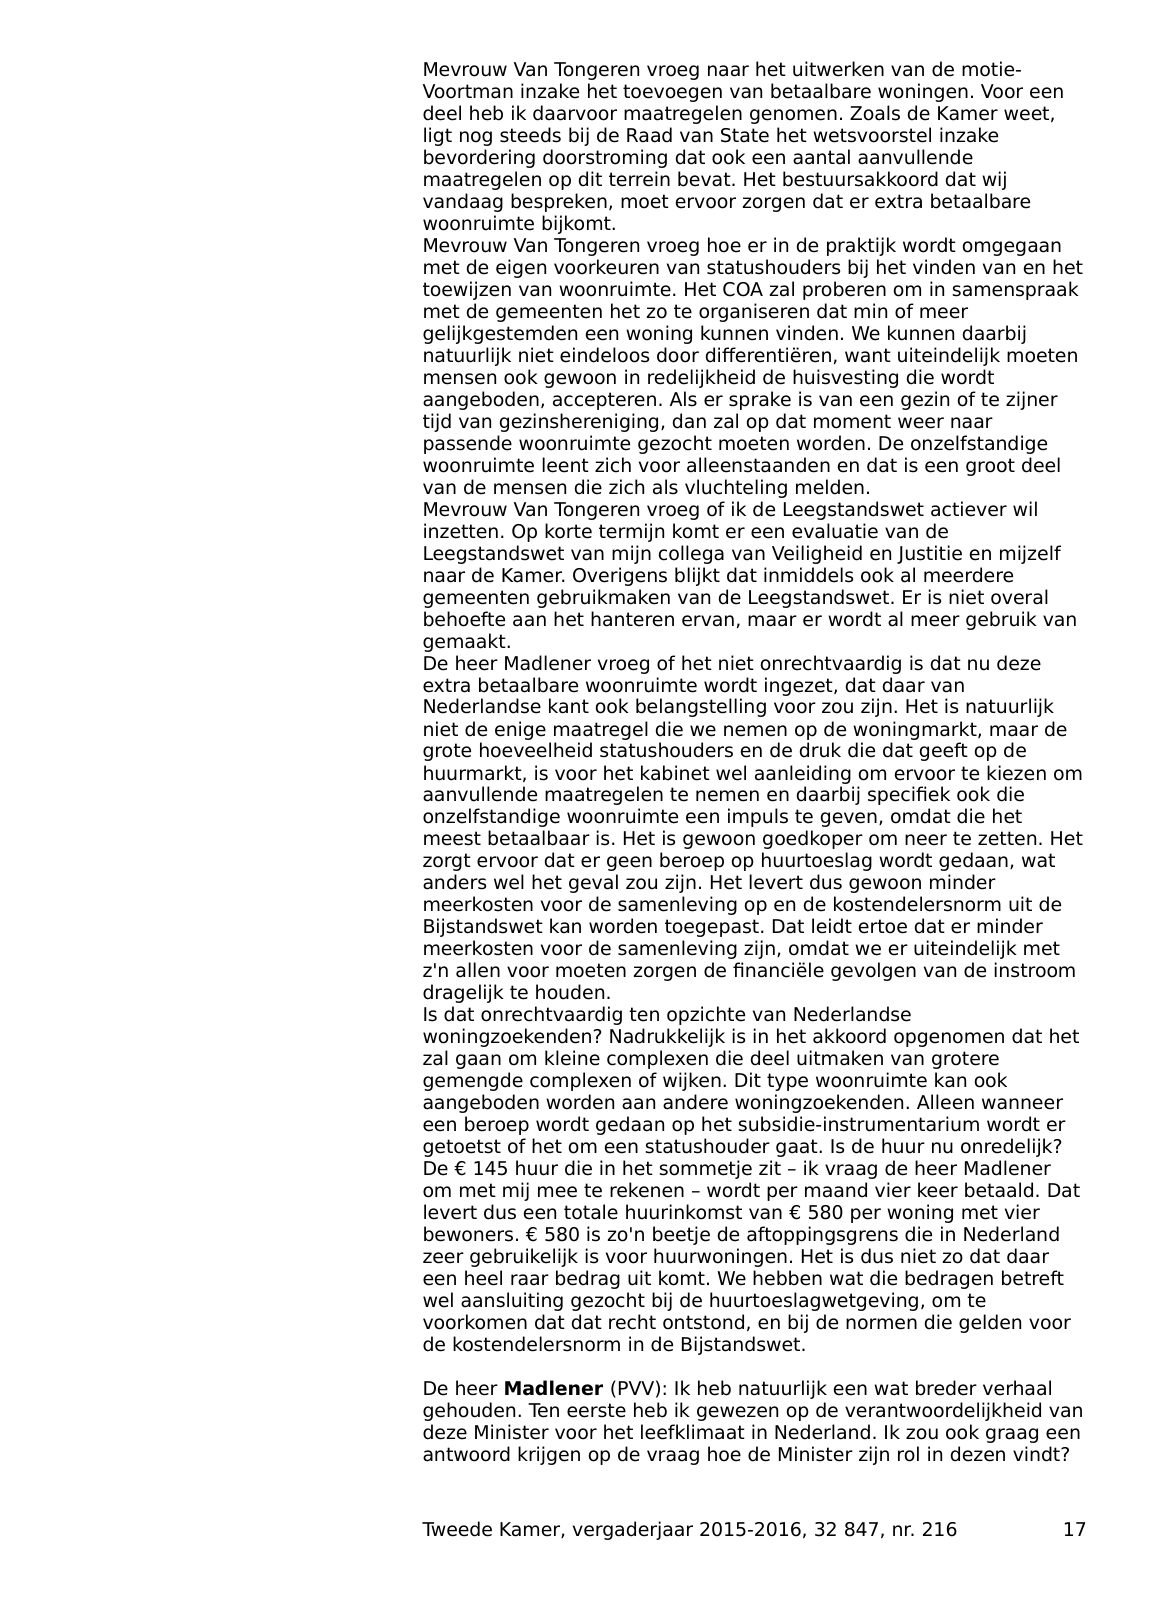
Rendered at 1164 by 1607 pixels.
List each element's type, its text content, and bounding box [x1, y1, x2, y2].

text De heer Madlener (PVV): Ik heb natuurlijk een wat breder verhaal gehouden. Ten eerste heb ik gewezen op de verantwoordelijkheid van deze Minister voor het leefklimaat in Nederland. Ik zou ook graag een antwoord krijgen op de vraag hoe de Minister zijn rol in dezen vindt? [422, 1378, 1087, 1466]
text Mevrouw Van Tongeren vroeg naar het uitwerken van de motie-Voortman inzake het toevoegen van betaalbare woningen. Voor een deel heb ik daarvoor maatregelen genomen. Zoals de Kamer weet, ligt nog steeds bij de Raad van State het wetsvoorstel inzake bevordering doorstroming dat ook een aantal aanvullende maatregelen op dit terrein bevat. Het bestuursakkoord dat wij vandaag bespreken, moet ervoor zorgen dat er extra betaalbare woonruimte bijkomt. [422, 59, 1087, 235]
text Is dat onrechtvaardig ten opzichte van Nederlandse woningzoekenden? Nadrukkelijk is in het akkoord opgenomen dat het zal gaan om kleine complexen die deel uitmaken van grotere gemengde complexen of wijken. Dit type woonruimte kan ook aangeboden worden aan andere woningzoekenden. Alleen wanneer een beroep wordt gedaan op het subsidie-instrumentarium wordt er getoetst of het om een statushouder gaat. Is de huur nu onredelijk? De € 145 huur die in het sommetje zit – ik vraag de heer Madlener om met mij mee te rekenen – wordt per maand vier keer betaald. Dat levert dus een totale huurinkomst van € 580 per woning met vier bewoners. € 580 is zo'n beetje de aftoppingsgrens die in Nederland zeer gebruikelijk is voor huurwoningen. Het is dus niet zo dat daar een heel raar bedrag uit komt. We hebben wat die bedragen betreft wel aansluiting gezocht bij de huurtoeslagwetgeving, om te voorkomen dat dat recht ontstond, en bij de normen die gelden voor de kostendelersnorm in de Bijstandswet. [422, 1004, 1087, 1356]
text De heer Madlener vroeg of het niet onrechtvaardig is dat nu deze extra betaalbare woonruimte wordt ingezet, dat daar van Nederlandse kant ook belangstelling voor zou zijn. Het is natuurlijk niet de enige maatregel die we nemen op de woningmarkt, maar de grote hoeveelheid statushouders en de druk die dat geeft op de huurmarkt, is voor het kabinet wel aanleiding om ervoor te kiezen om aanvullende maatregelen te nemen en daarbij specifiek ook die onzelfstandige woonruimte een impuls te geven, omdat die het meest betaalbaar is. Het is gewoon goedkoper om neer te zetten. Het zorgt ervoor dat er geen beroep op huurtoeslag wordt gedaan, wat anders wel het geval zou zijn. Het levert dus gewoon minder meerkosten voor de samenleving op en de kostendelersnorm uit de Bijstandswet kan worden toegepast. Dat leidt ertoe dat er minder meerkosten voor de samenleving zijn, omdat we er uiteindelijk met z'n allen voor moeten zorgen de financiële gevolgen van de instroom dragelijk te houden. [422, 652, 1087, 1004]
text Mevrouw Van Tongeren vroeg hoe er in de praktijk wordt omgegaan met de eigen voorkeuren van statushouders bij het vinden van en het toewijzen van woonruimte. Het COA zal proberen om in samenspraak met de gemeenten het zo te organiseren dat min of meer gelijkgestemden een woning kunnen vinden. We kunnen daarbij natuurlijk niet eindeloos door differentiëren, want uiteindelijk moeten mensen ook gewoon in redelijkheid de huisvesting die wordt aangeboden, accepteren. Als er sprake is van een gezin of te zijner tijd van gezinshereniging, dan zal op dat moment weer naar passende woonruimte gezocht moeten worden. De onzelfstandige woonruimte leent zich voor alleenstaanden en dat is een groot deel van de mensen die zich als vluchteling melden. [422, 235, 1087, 499]
text Mevrouw Van Tongeren vroeg of ik de Leegstandswet actiever wil inzetten. Op korte termijn komt er een evaluatie van de Leegstandswet van mijn collega van Veiligheid en Justitie en mijzelf naar de Kamer. Overigens blijkt dat inmiddels ook al meerdere gemeenten gebruikmaken van de Leegstandswet. Er is niet overal behoefte aan het hanteren ervan, maar er wordt al meer gebruik van gemaakt. [422, 499, 1087, 652]
